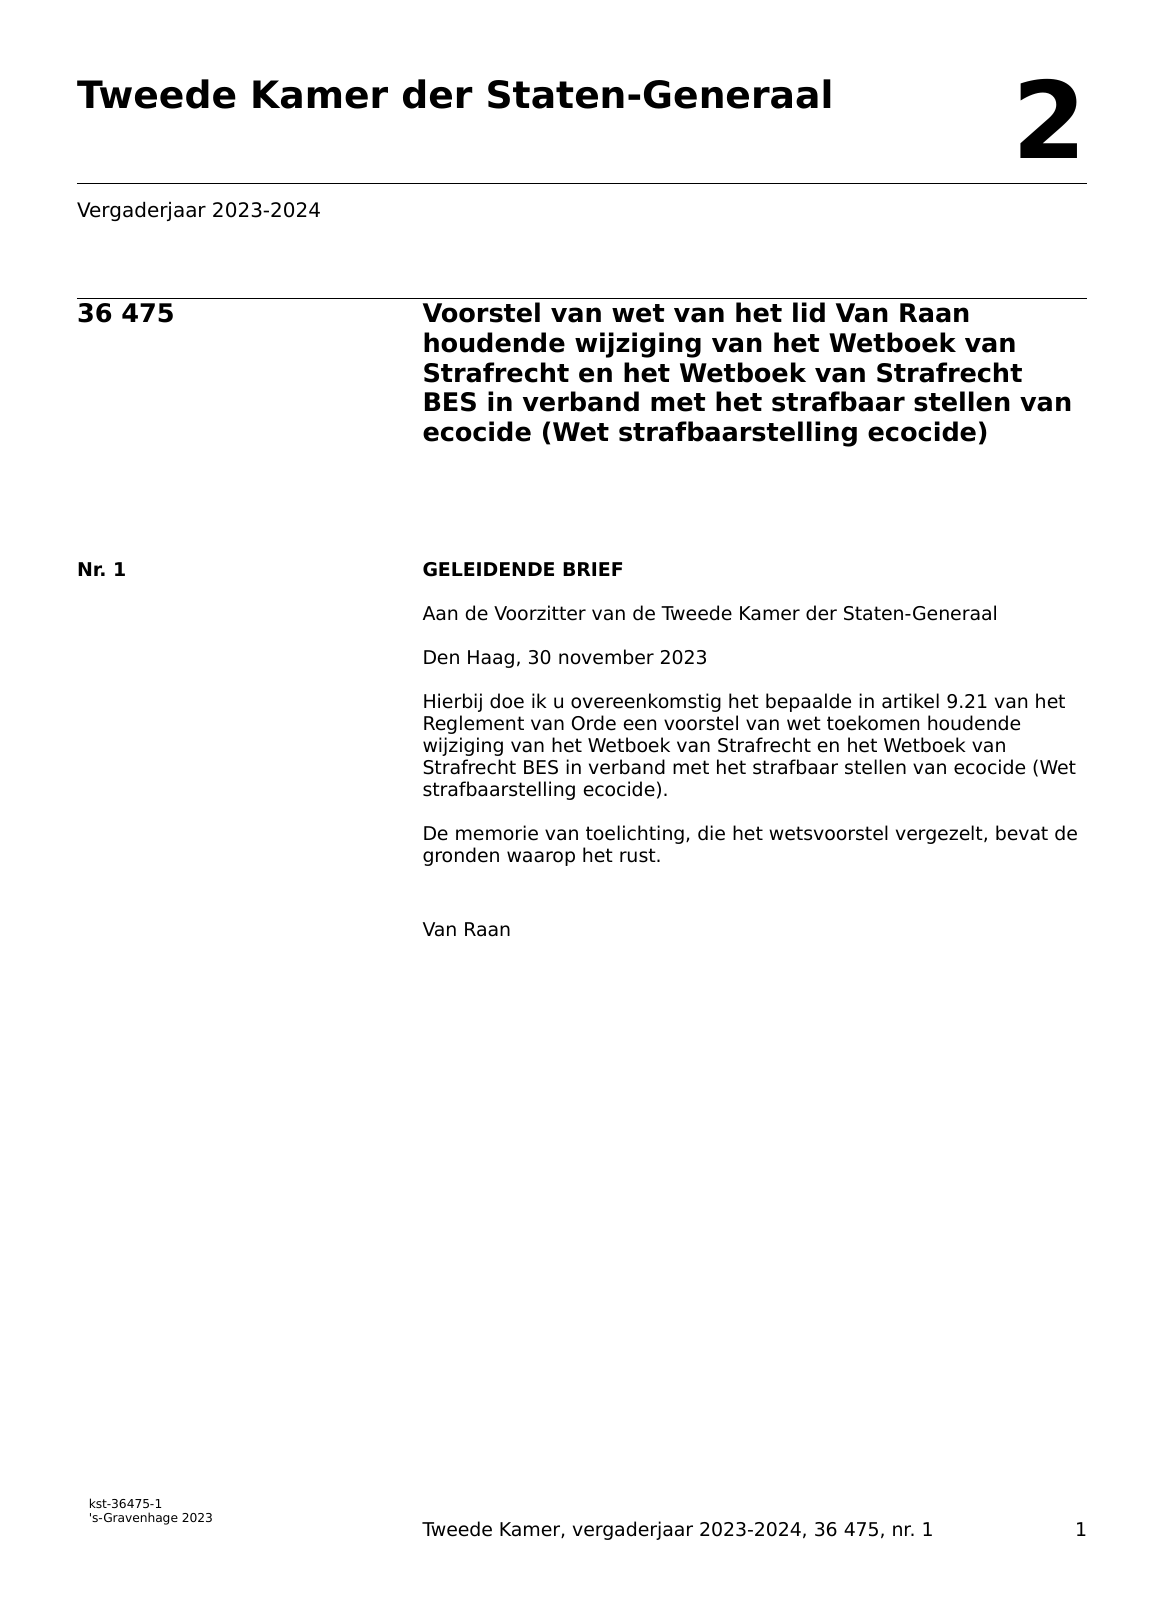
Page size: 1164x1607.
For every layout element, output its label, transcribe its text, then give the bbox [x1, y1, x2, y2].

subtitle Nr. 1 GELEIDENDE BRIEF [77, 558, 1087, 580]
subtitle 36 475 Voorstel van wet van het lid Van Raan houdende wijziging van het Wetboek van Strafrecht en het Wetboek van Strafrecht BES in verband met het strafbaar stellen van ecocide (Wet strafbaarstelling ecocide) [77, 299, 1087, 447]
text Aan de Voorzitter van de Tweede Kamer der Staten-Generaal [422, 603, 1087, 624]
text 's-Gravenhage 2023 [88, 1511, 323, 1525]
table_cell Vergaderjaar 2023-2024 [77, 184, 1087, 298]
text De memorie van toelichting, die het wetsvoorstel vergezelt, bevat de gronden waarop het rust. [422, 823, 1087, 867]
table_header 2 [886, 59, 1087, 183]
text Hierbij doe ik u overeenkomstig het bepaalde in artikel 9.21 van het Reglement van Orde een voorstel van wet toekomen houdende wijziging van het Wetboek van Strafrecht en het Wetboek van Strafrecht BES in verband met het strafbaar stellen van ecocide (Wet strafbaarstelling ecocide). [422, 691, 1087, 801]
text kst-36475-1 [88, 1497, 323, 1511]
table_header Tweede Kamer der Staten-Generaal [77, 59, 886, 183]
text Den Haag, 30 november 2023 [422, 647, 1087, 669]
text Van Raan [422, 897, 1087, 941]
